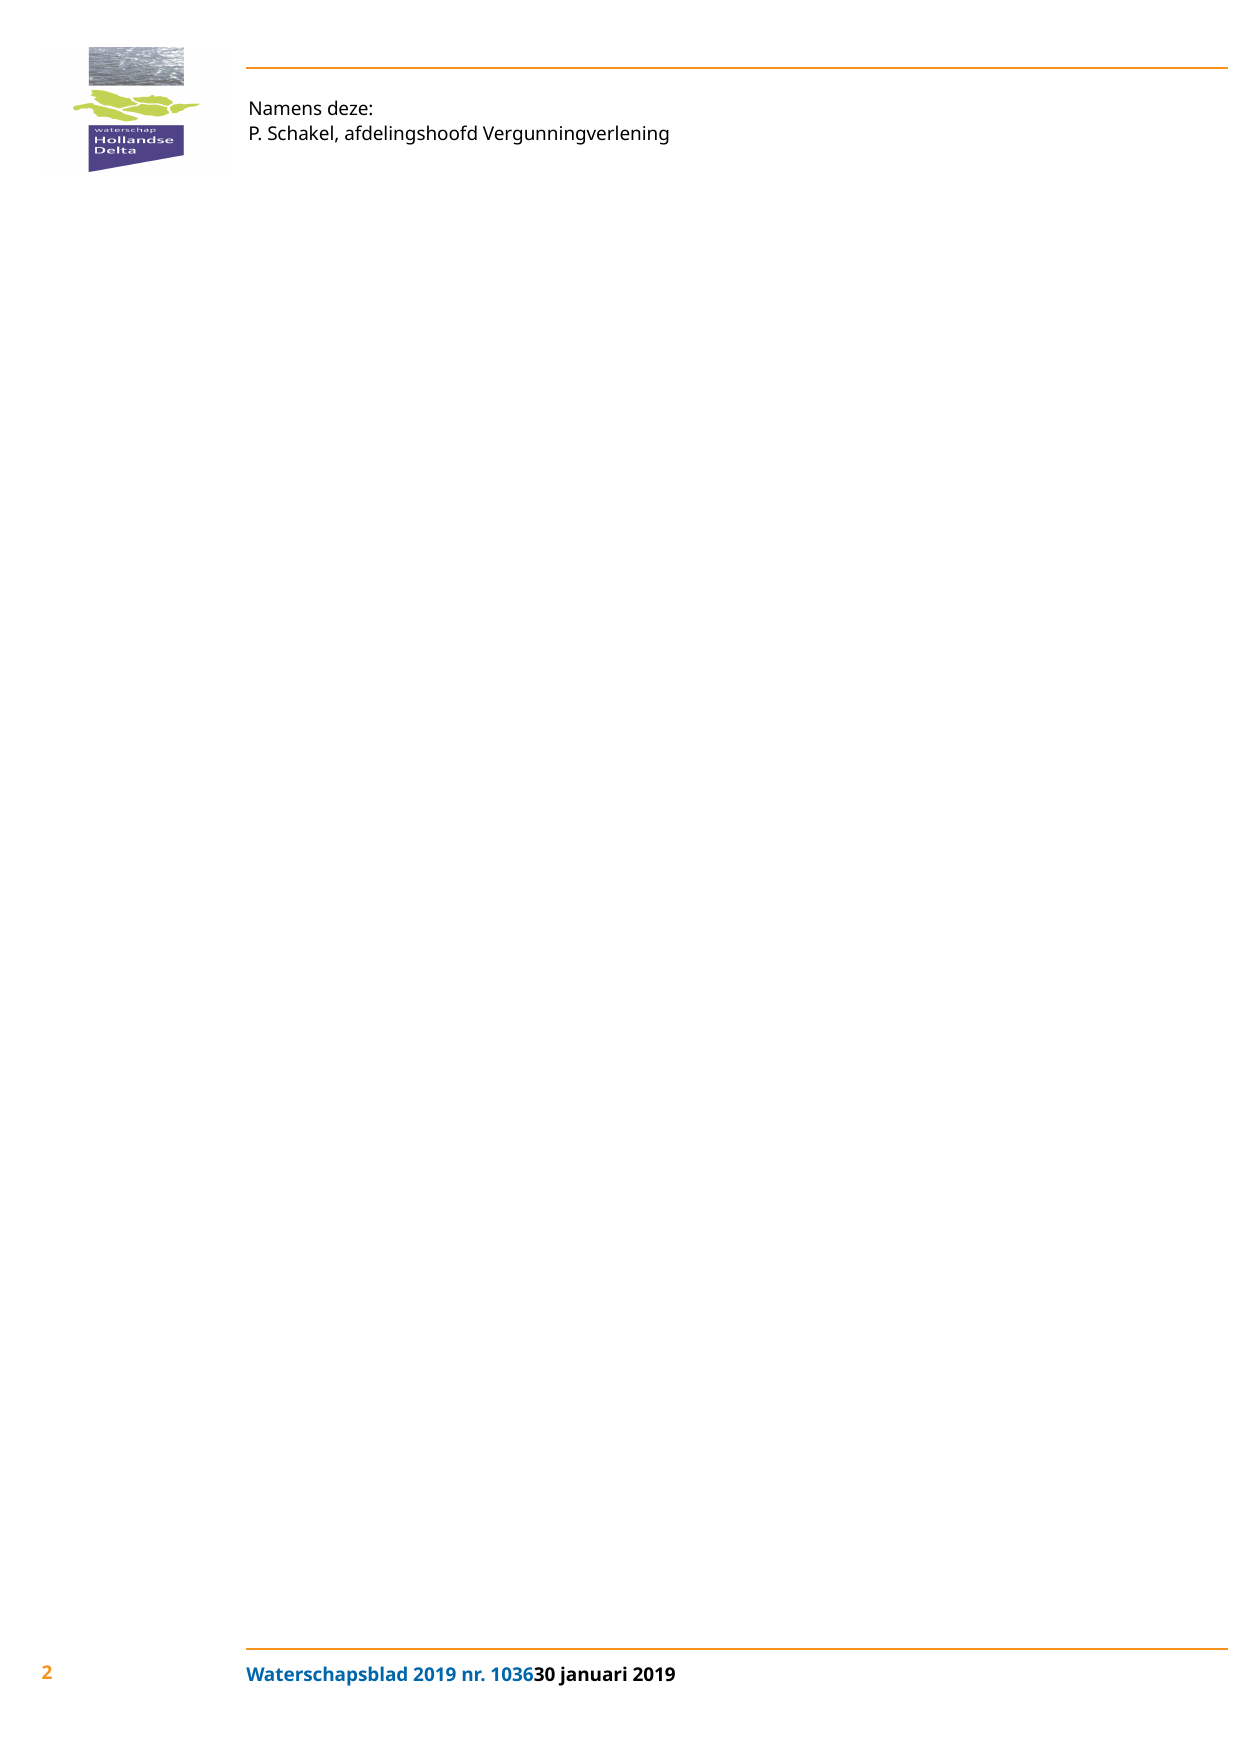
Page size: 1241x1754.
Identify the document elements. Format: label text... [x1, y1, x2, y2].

picture [41, 47, 231, 172]
text Namens deze: [248, 95, 1152, 121]
text P. Schakel, afdelingshoofd Vergunningverlening [248, 121, 1152, 146]
